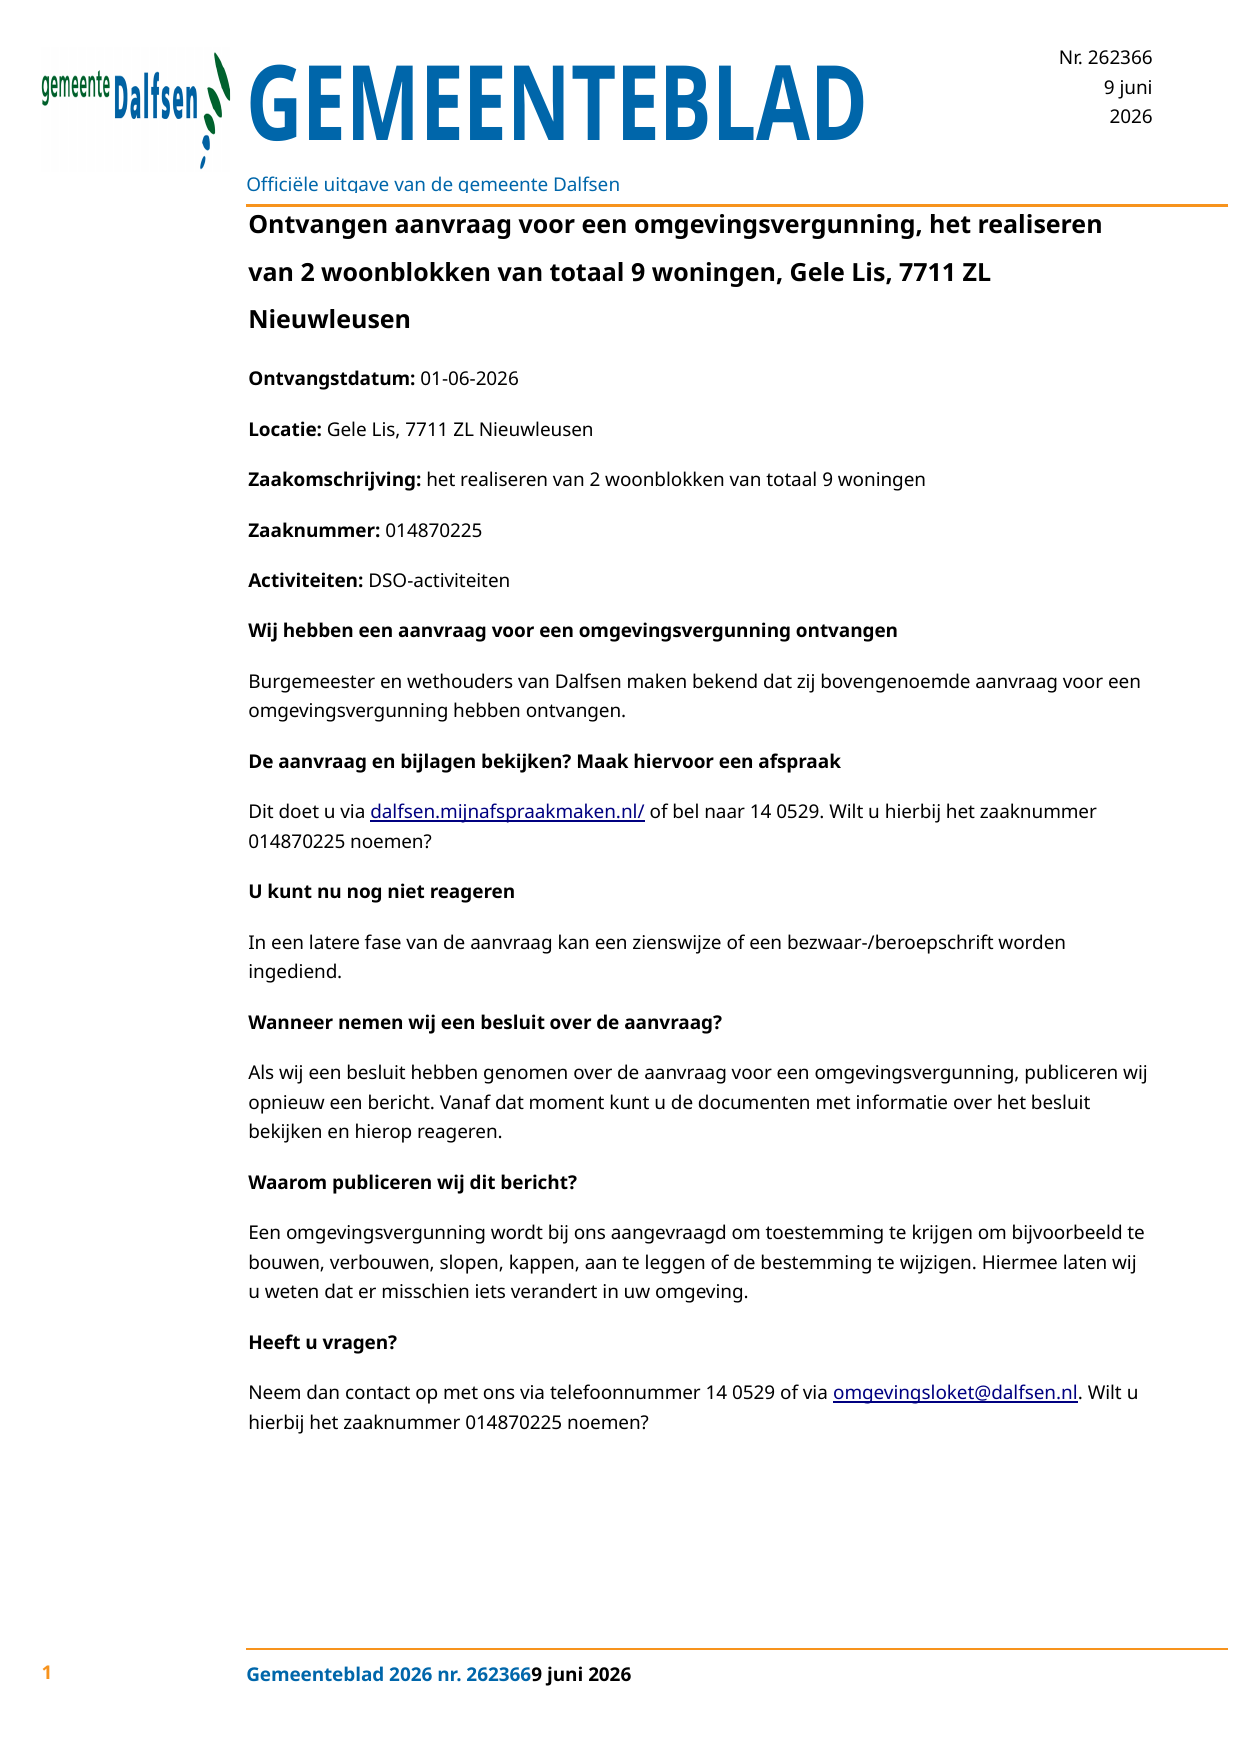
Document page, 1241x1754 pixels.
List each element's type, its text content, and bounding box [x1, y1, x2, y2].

text Wanneer nemen wij een besluit over de aanvraag? [248, 1009, 1152, 1034]
text Burgemeester en wethouders van Dalfsen maken bekend dat zij bovengenoemde aanvraag voor een omgevingsvergunning hebben ontvangen. [248, 668, 1152, 723]
text Een omgevingsvergunning wordt bij ons aangevraagd om toestemming te krijgen om bijvoorbeeld te bouwen, verbouwen, slopen, kappen, aan te leggen of de bestemming te wijzigen. Hiermee laten wij u weten dat er misschien iets verandert in uw omgeving. [248, 1219, 1152, 1304]
text Neem dan contact op met ons via telefoonnummer 14 0529 of via omgevingsloket@dalfsen.nl. Wilt u hierbij het zaaknummer 014870225 noemen? [248, 1379, 1152, 1434]
text Als wij een besluit hebben genomen over de aanvraag voor een omgevingsvergunning, publiceren wij opnieuw een bericht. Vanaf dat moment kunt u de documenten met informatie over het besluit bekijken en hierop reageren. [248, 1059, 1152, 1144]
text Locatie: Gele Lis, 7711 ZL Nieuwleusen [248, 416, 1152, 442]
text U kunt nu nog niet reageren [248, 878, 1152, 904]
picture [41, 47, 231, 172]
text Wij hebben een aanvraag voor een omgevingsvergunning ontvangen [248, 618, 1152, 643]
text In een latere fase van de aanvraag kan een zienswijze of een bezwaar-/beroepschrift worden ingediend. [248, 929, 1152, 984]
text Activiteiten: DSO-activiteiten [248, 567, 1152, 593]
text Waarom publiceren wij dit bericht? [248, 1169, 1152, 1194]
text De aanvraag en bijlagen bekijken? Maak hiervoor een afspraak [248, 748, 1152, 774]
text Ontvangen aanvraag voor een omgevingsvergunning, het realiseren van 2 woonblokken van totaal 9 woningen, Gele Lis, 7711 ZL Nieuwleusen [248, 207, 1152, 336]
text Heeft u vragen? [248, 1329, 1152, 1354]
text Zaaknummer: 014870225 [248, 517, 1152, 542]
text Ontvangstdatum: 01-06-2026 [248, 366, 1152, 391]
text Zaakomschrijving: het realiseren van 2 woonblokken van totaal 9 woningen [248, 466, 1152, 492]
text Dit doet u via dalfsen.mijnafspraakmaken.nl/ of bel naar 14 0529. Wilt u hierbij het zaaknummer 014870225 noemen? [248, 798, 1152, 854]
